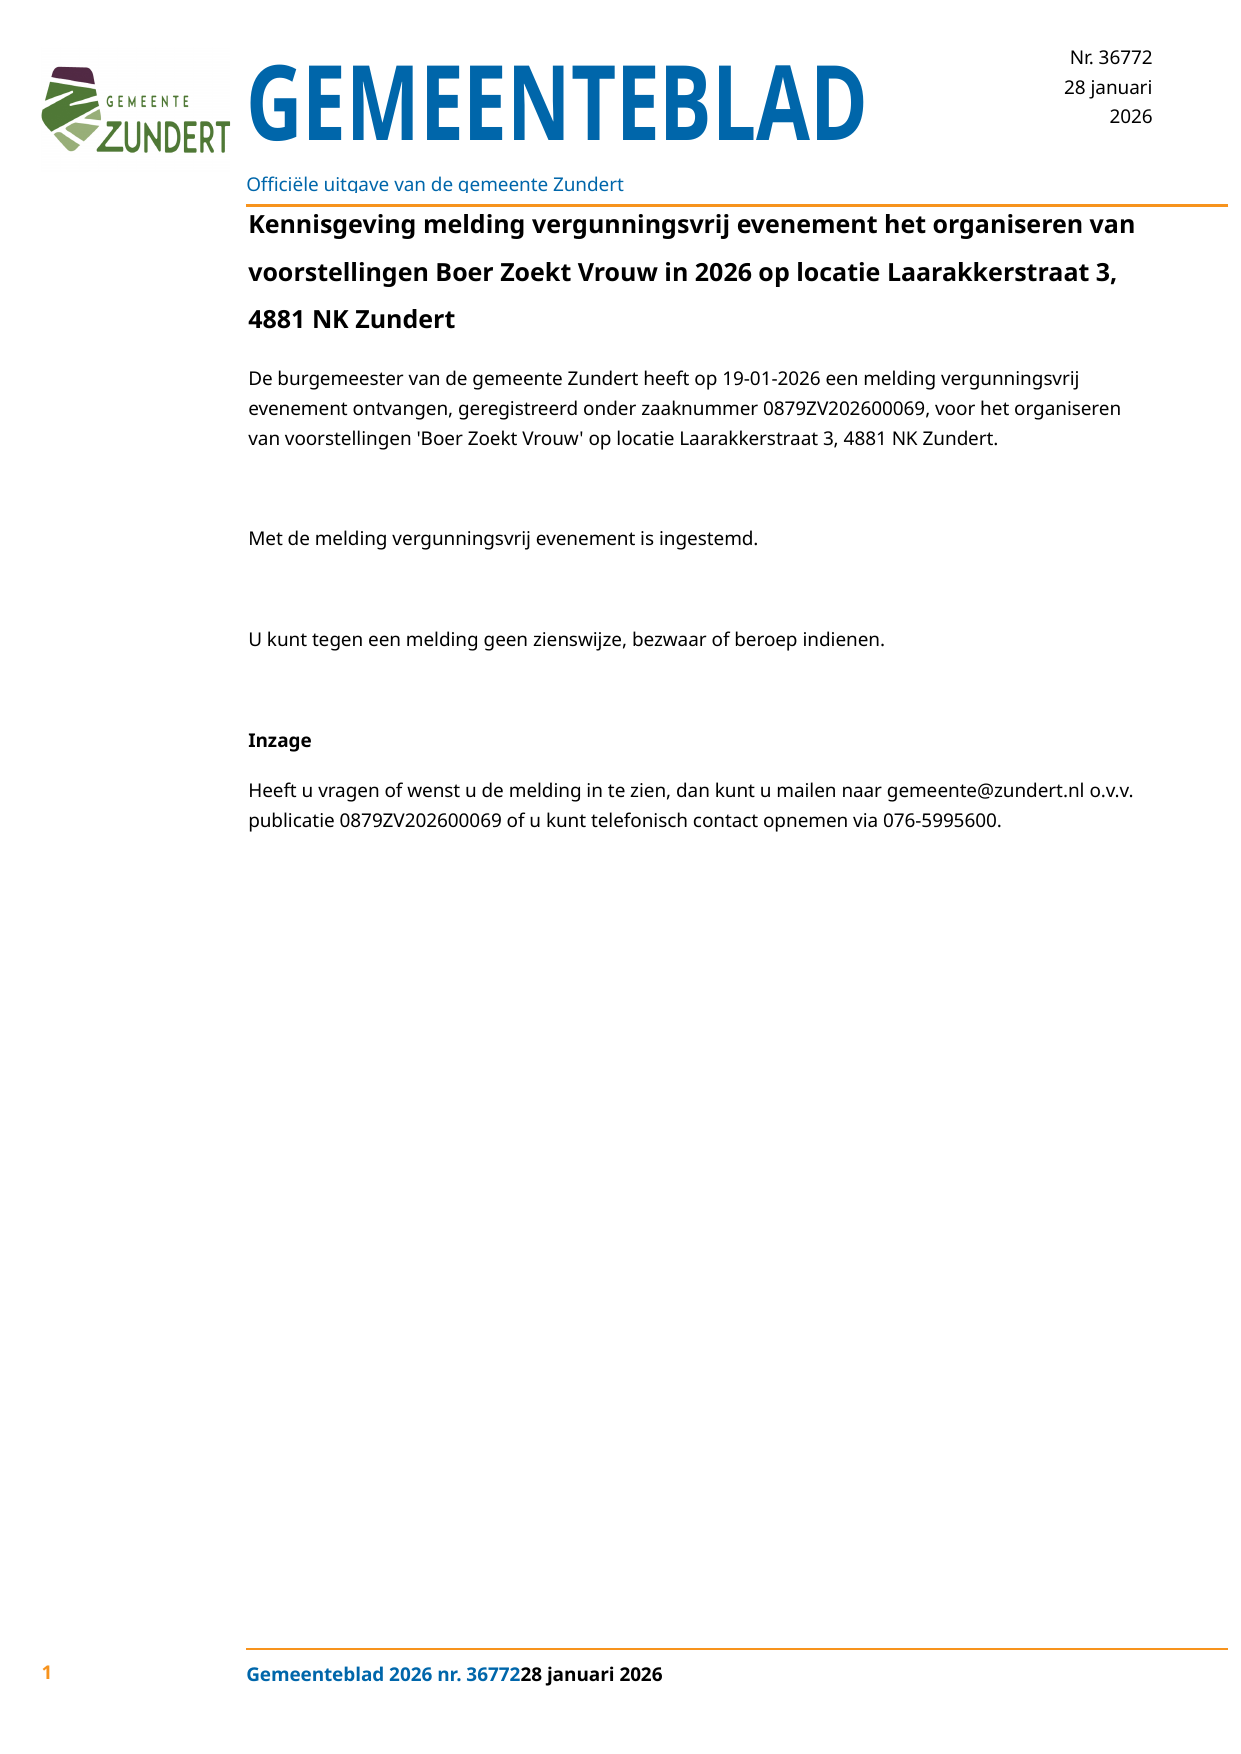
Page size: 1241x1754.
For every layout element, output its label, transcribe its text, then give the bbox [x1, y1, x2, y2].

text Inzage [248, 727, 1152, 753]
text Met de melding vergunningsvrij evenement is ingestemd. [248, 526, 1152, 551]
picture [41, 47, 231, 172]
text De burgemeester van de gemeente Zundert heeft op 19-01-2026 een melding vergunningsvrij evenement ontvangen, geregistreerd onder zaaknummer 0879ZV202600069, voor het organiseren van voorstellingen 'Boer Zoekt Vrouw' op locatie Laarakkerstraat 3, 4881 NK Zundert. [248, 366, 1152, 450]
text U kunt tegen een melding geen zienswijze, bezwaar of beroep indienen. [248, 626, 1152, 652]
text Kennisgeving melding vergunningsvrij evenement het organiseren van voorstellingen Boer Zoekt Vrouw in 2026 op locatie Laarakkerstraat 3, 4881 NK Zundert [248, 207, 1152, 336]
text Heeft u vragen of wenst u de melding in te zien, dan kunt u mailen naar gemeente@zundert.nl o.v.v. publicatie 0879ZV202600069 of u kunt telefonisch contact opnemen via 076-5995600. [248, 778, 1152, 833]
